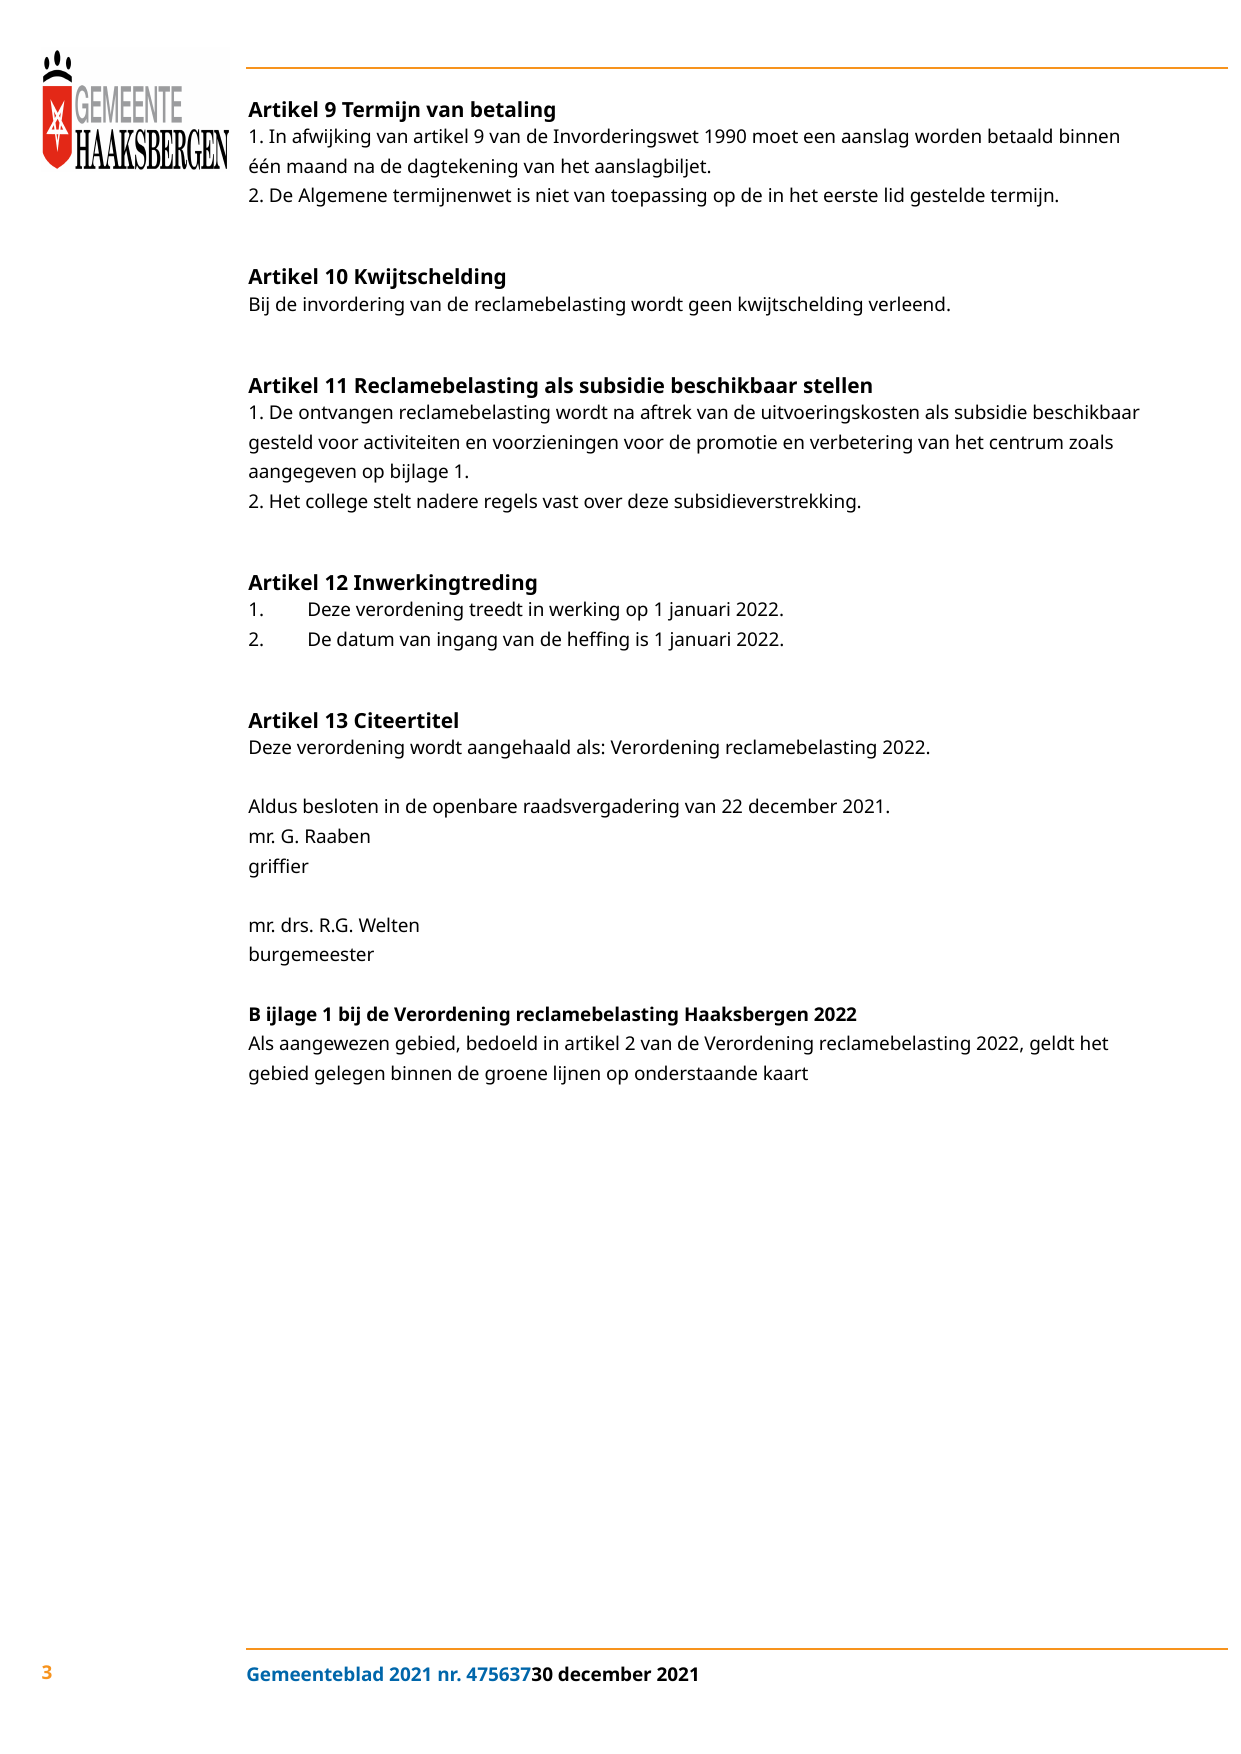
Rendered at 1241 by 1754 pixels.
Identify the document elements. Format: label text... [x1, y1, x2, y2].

text Artikel 9 Termijn van betaling [248, 95, 1152, 123]
list Deze verordening treedt in werking op 1 januari 2022. [248, 596, 1152, 622]
list De datum van ingang van de heffing is 1 januari 2022. [248, 626, 1152, 652]
text 1. De ontvangen reclamebelasting wordt na aftrek van de uitvoeringskosten als subsidie beschikbaar gesteld voor activiteiten en voorzieningen voor de promotie en verbetering van het centrum zoals aangegeven op bijlage 1. [248, 399, 1152, 484]
text B ijlage 1 bij de Verordening reclamebelasting Haaksbergen 2022 [248, 1001, 1152, 1026]
text Artikel 13 Citeertitel [248, 706, 1152, 734]
text Artikel 12 Inwerkingtreding [248, 568, 1152, 596]
text burgemeester [248, 942, 1152, 967]
text 2. De Algemene termijnenwet is niet van toepassing op de in het eerste lid gestelde termijn. [248, 182, 1152, 208]
text Aldus besloten in de openbare raadsvergadering van 22 december 2021. [248, 794, 1152, 819]
text Bij de invordering van de reclamebelasting wordt geen kwijtschelding verleend. [248, 291, 1152, 317]
text griffier [248, 853, 1152, 878]
text 1. In afwijking van artikel 9 van de Invorderingswet 1990 moet een aanslag worden betaald binnen één maand na de dagtekening van het aanslagbiljet. [248, 123, 1152, 178]
text mr. G. Raaben [248, 823, 1152, 849]
text Als aangewezen gebied, bedoeld in artikel 2 van de Verordening reclamebelasting 2022, geldt het gebied gelegen binnen de groene lijnen op onderstaande kaart [248, 1030, 1152, 1086]
picture [41, 47, 231, 172]
text Artikel 10 Kwijtschelding [248, 262, 1152, 291]
text mr. drs. R.G. Welten [248, 912, 1152, 938]
text Artikel 11 Reclamebelasting als subsidie beschikbaar stellen [248, 371, 1152, 399]
text 2. Het college stelt nadere regels vast over deze subsidieverstrekking. [248, 488, 1152, 514]
text Deze verordening wordt aangehaald als: Verordening reclamebelasting 2022. [248, 734, 1152, 760]
